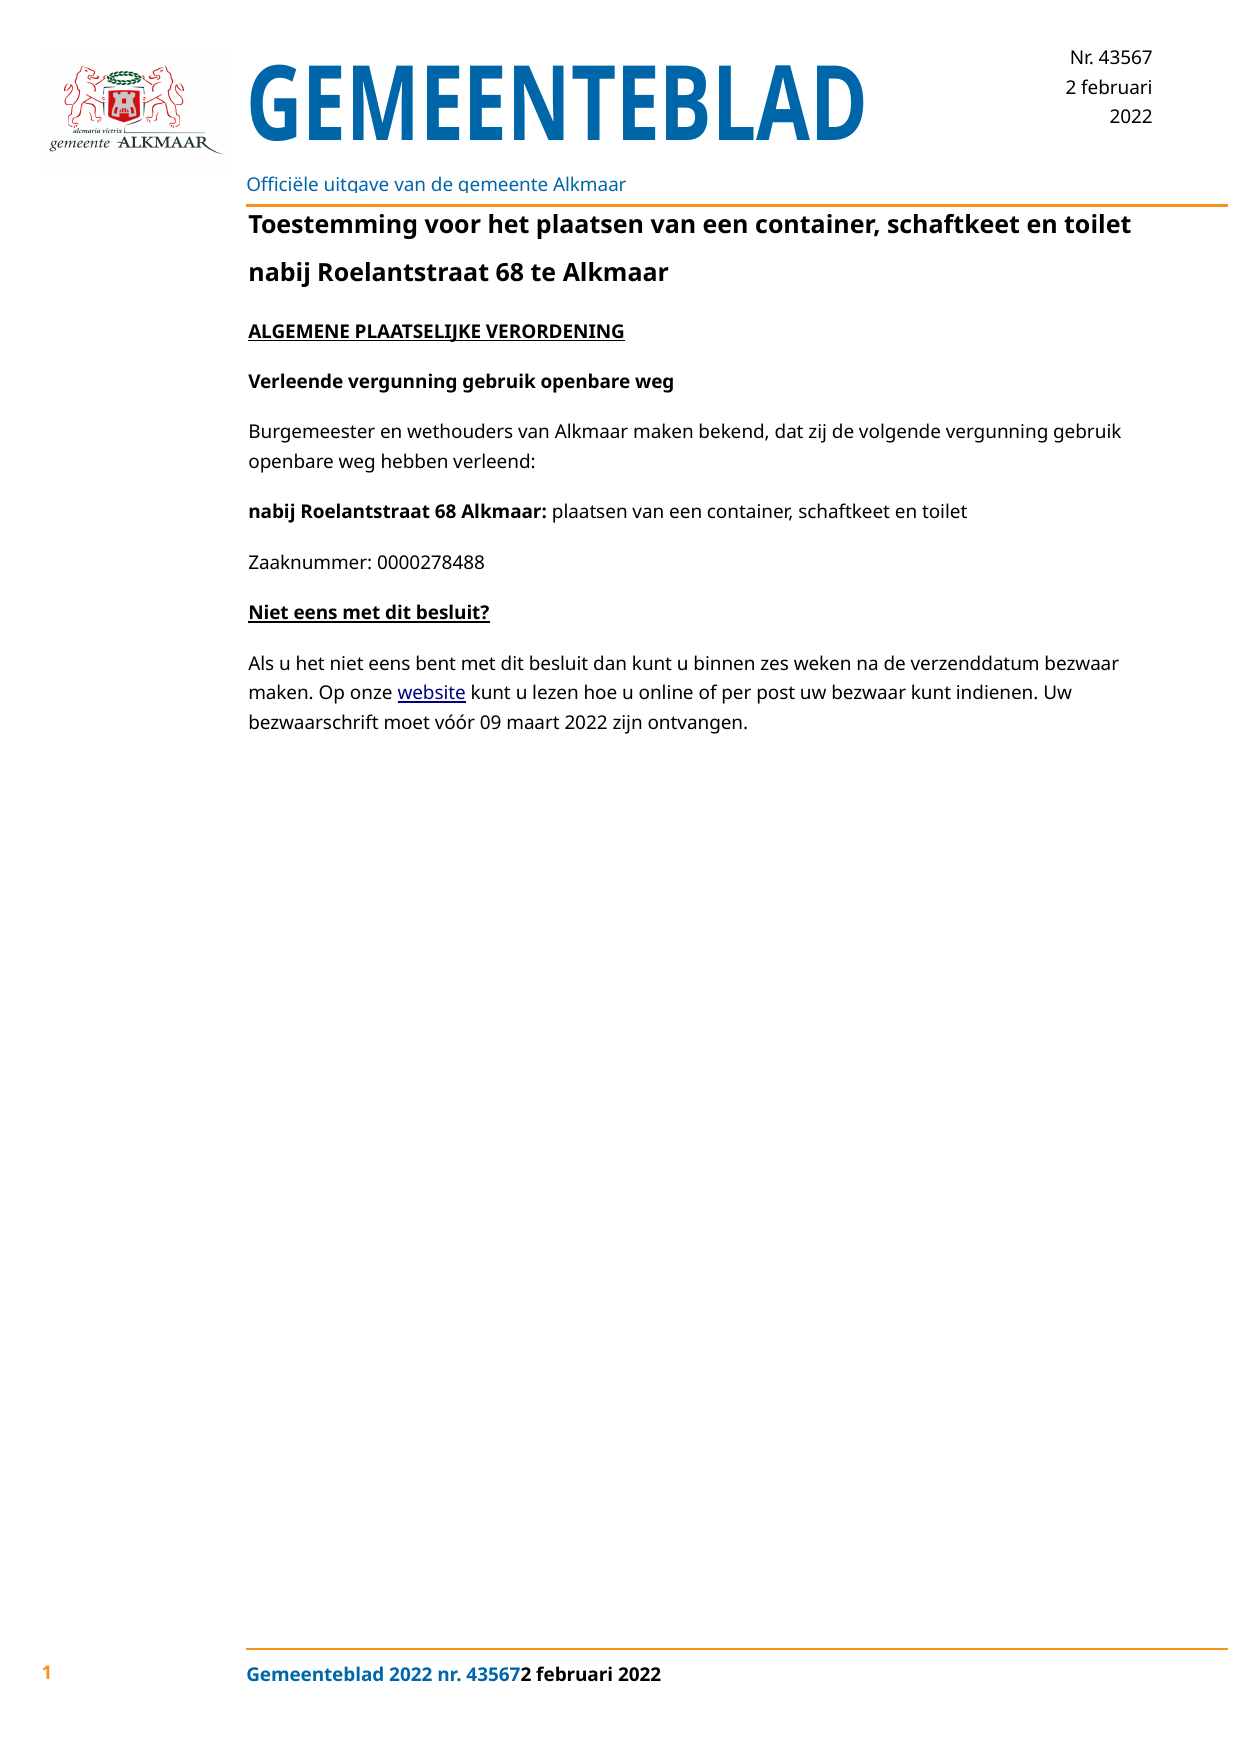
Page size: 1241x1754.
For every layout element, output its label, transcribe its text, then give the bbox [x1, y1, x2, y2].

text ALGEMENE PLAATSELIJKE VERORDENING [248, 318, 1152, 344]
text nabij Roelantstraat 68 Alkmaar: plaatsen van een container, schaftkeet en toilet [248, 499, 1152, 524]
text Zaaknummer: 0000278488 [248, 549, 1152, 575]
picture [41, 47, 231, 172]
text Niet eens met dit besluit? [248, 599, 1152, 625]
text Als u het niet eens bent met dit besluit dan kunt u binnen zes weken na de verzenddatum bezwaar maken. Op onze website kunt u lezen hoe u online of per post uw bezwaar kunt indienen. Uw bezwaarschrift moet vóór 09 maart 2022 zijn ontvangen. [248, 650, 1152, 735]
text Burgemeester en wethouders van Alkmaar maken bekend, dat zij de volgende vergunning gebruik openbare weg hebben verleend: [248, 419, 1152, 474]
text Verleende vergunning gebruik openbare weg [248, 368, 1152, 394]
text Toestemming voor het plaatsen van een container, schaftkeet en toilet nabij Roelantstraat 68 te Alkmaar [248, 207, 1152, 288]
